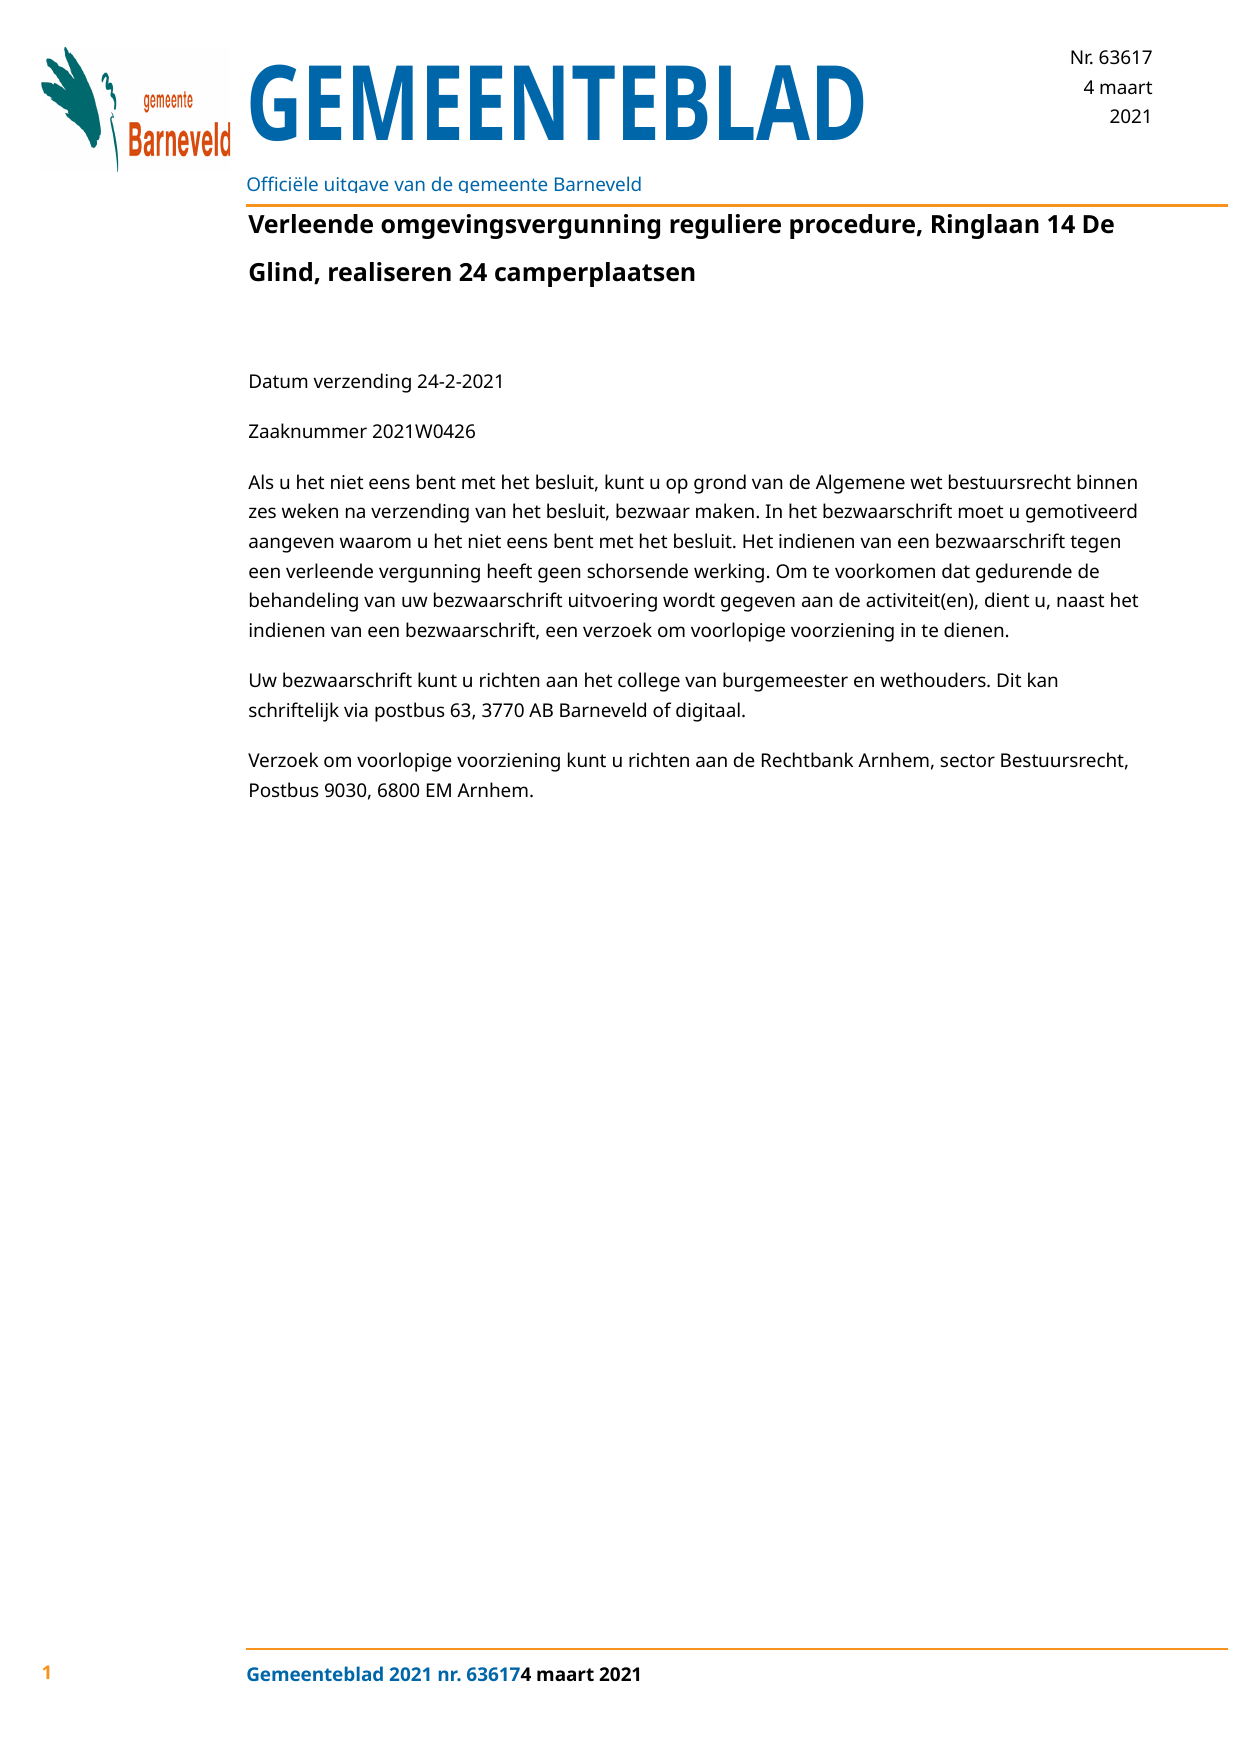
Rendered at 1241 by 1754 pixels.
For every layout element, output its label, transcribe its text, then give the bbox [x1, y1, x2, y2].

text Uw bezwaarschrift kunt u richten aan het college van burgemeester en wethouders. Dit kan schriftelijk via postbus 63, 3770 AB Barneveld of digitaal. [248, 667, 1152, 723]
text Zaaknummer 2021W0426 [248, 419, 1152, 444]
text Verzoek om voorlopige voorziening kunt u richten aan de Rechtbank Arnhem, sector Bestuursrecht, Postbus 9030, 6800 EM Arnhem. [248, 747, 1152, 803]
text Datum verzending 24-2-2021 [248, 368, 1152, 394]
picture [41, 47, 231, 172]
text Als u het niet eens bent met het besluit, kunt u op grond van de Algemene wet bestuursrecht binnen zes weken na verzending van het besluit, bezwaar maken. In het bezwaarschrift moet u gemotiveerd aangeven waarom u het niet eens bent met het besluit. Het indienen van een bezwaarschrift tegen een verleende vergunning heeft geen schorsende werking. Om te voorkomen dat gedurende de behandeling van uw bezwaarschrift uitvoering wordt gegeven aan de activiteit(en), dient u, naast het indienen van een bezwaarschrift, een verzoek om voorlopige voorziening in te dienen. [248, 469, 1152, 643]
text Verleende omgevingsvergunning reguliere procedure, Ringlaan 14 De Glind, realiseren 24 camperplaatsen [248, 207, 1152, 288]
